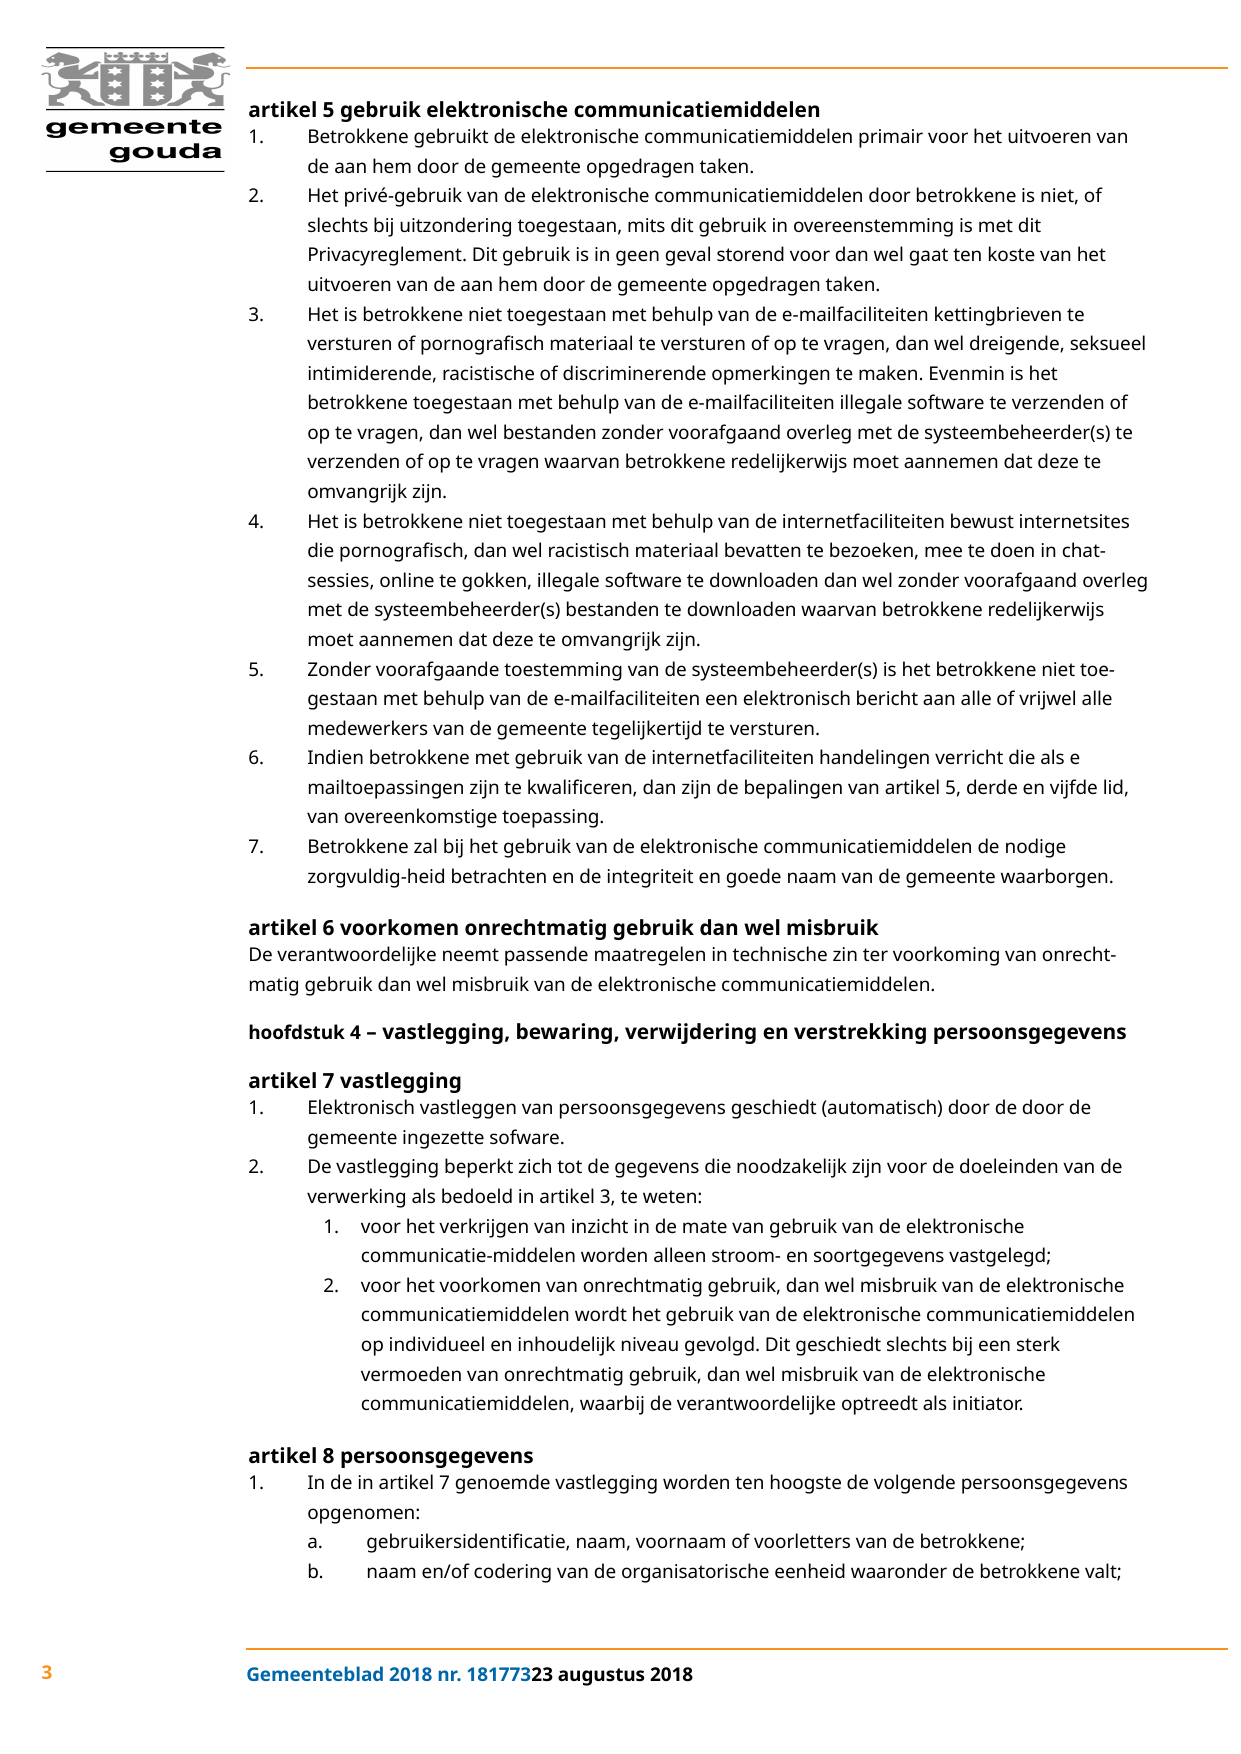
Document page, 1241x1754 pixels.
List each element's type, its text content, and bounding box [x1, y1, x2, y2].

list naam en/of codering van de organisatorische eenheid waaronder de betrokkene valt; [307, 1558, 1152, 1584]
text artikel 6 voorkomen onrechtmatig gebruik dan wel misbruik [248, 913, 1152, 942]
list Het is betrokkene niet toegestaan met behulp van de internetfaciliteiten bewust internetsites die pornografisch, dan wel racistisch materiaal bevatten te bezoeken, mee te doen in chat-sessies, online te gokken, illegale software te downloaden dan wel zonder voorafgaand overleg met de systeembeheerder(s) bestanden te downloaden waarvan betrokkene redelijkerwijs moet aannemen dat deze te omvangrijk zijn. [248, 508, 1152, 652]
list De vastlegging beperkt zich tot de gegevens die noodzakelijk zijn voor de doeleinden van de verwerking als bedoeld in artikel 3, te weten: [248, 1154, 1152, 1209]
list Het is betrokkene niet toegestaan met behulp van de e-mailfaciliteiten kettingbrieven te versturen of pornografisch materiaal te versturen of op te vragen, dan wel dreigende, seksueel intimiderende, racistische of discriminerende opmerkingen te maken. Evenmin is het betrokkene toegestaan met behulp van de e-mailfaciliteiten illegale software te verzenden of op te vragen, dan wel bestanden zonder voorafgaand overleg met de systeembeheerder(s) te verzenden of op te vragen waarvan betrokkene redelijkerwijs moet aannemen dat deze te omvangrijk zijn. [248, 301, 1152, 504]
text artikel 5 gebruik elektronische communicatiemiddelen [248, 95, 1152, 123]
list voor het verkrijgen van inzicht in de mate van gebruik van de elektronische communicatie-middelen worden alleen stroom- en soortgegevens vastgelegd; [323, 1213, 1152, 1268]
list Elektronisch vastleggen van persoonsgegevens geschiedt (automatisch) door de door de gemeente ingezette sofware. [248, 1094, 1152, 1150]
list Betrokkene zal bij het gebruik van de elektronische communicatiemiddelen de nodige zorgvuldig-heid betrachten en de integriteit en goede naam van de gemeente waarborgen. [248, 833, 1152, 888]
list voor het voorkomen van onrechtmatig gebruik, dan wel misbruik van de elektronische communicatiemiddelen wordt het gebruik van de elektronische communicatiemiddelen op individueel en inhoudelijk niveau gevolgd. Dit geschiedt slechts bij een sterk vermoeden van onrechtmatig gebruik, dan wel misbruik van de elektronische communicatiemiddelen, waarbij de verantwoordelijke optreedt als initiator. [323, 1272, 1152, 1416]
list In de in artikel 7 genoemde vastlegging worden ten hoogste de volgende persoonsgegevens opgenomen: [248, 1469, 1152, 1524]
list Betrokkene gebruikt de elektronische communicatiemiddelen primair voor het uitvoeren van de aan hem door de gemeente opgedragen taken. [248, 123, 1152, 178]
text De verantwoordelijke neemt passende maatregelen in technische zin ter voorkoming van onrecht-matig gebruik dan wel misbruik van de elektronische communicatiemiddelen. [248, 942, 1152, 997]
list Indien betrokkene met gebruik van de internetfaciliteiten handelingen verricht die als e mailtoepassingen zijn te kwalificeren, dan zijn de bepalingen van artikel 5, derde en vijfde lid, van overeenkomstige toepassing. [248, 744, 1152, 829]
list Zonder voorafgaande toestemming van de systeembeheerder(s) is het betrokkene niet toe-gestaan met behulp van de e-mailfaciliteiten een elektronisch bericht aan alle of vrijwel alle medewerkers van de gemeente tegelijkertijd te versturen. [248, 656, 1152, 741]
picture [41, 47, 231, 172]
text hoofdstuk 4 – vastlegging, bewaring, verwijdering en verstrekking persoonsgegevens [248, 1017, 1152, 1045]
text artikel 7 vastlegging [248, 1066, 1152, 1094]
list gebruikersidentificatie, naam, voornaam of voorletters van de betrokkene; [307, 1528, 1152, 1554]
list Het privé-gebruik van de elektronische communicatiemiddelen door betrokkene is niet, of slechts bij uitzondering toegestaan, mits dit gebruik in overeenstemming is met dit Privacyreglement. Dit gebruik is in geen geval storend voor dan wel gaat ten koste van het uitvoeren van de aan hem door de gemeente opgedragen taken. [248, 182, 1152, 297]
text artikel 8 persoonsgegevens [248, 1441, 1152, 1469]
